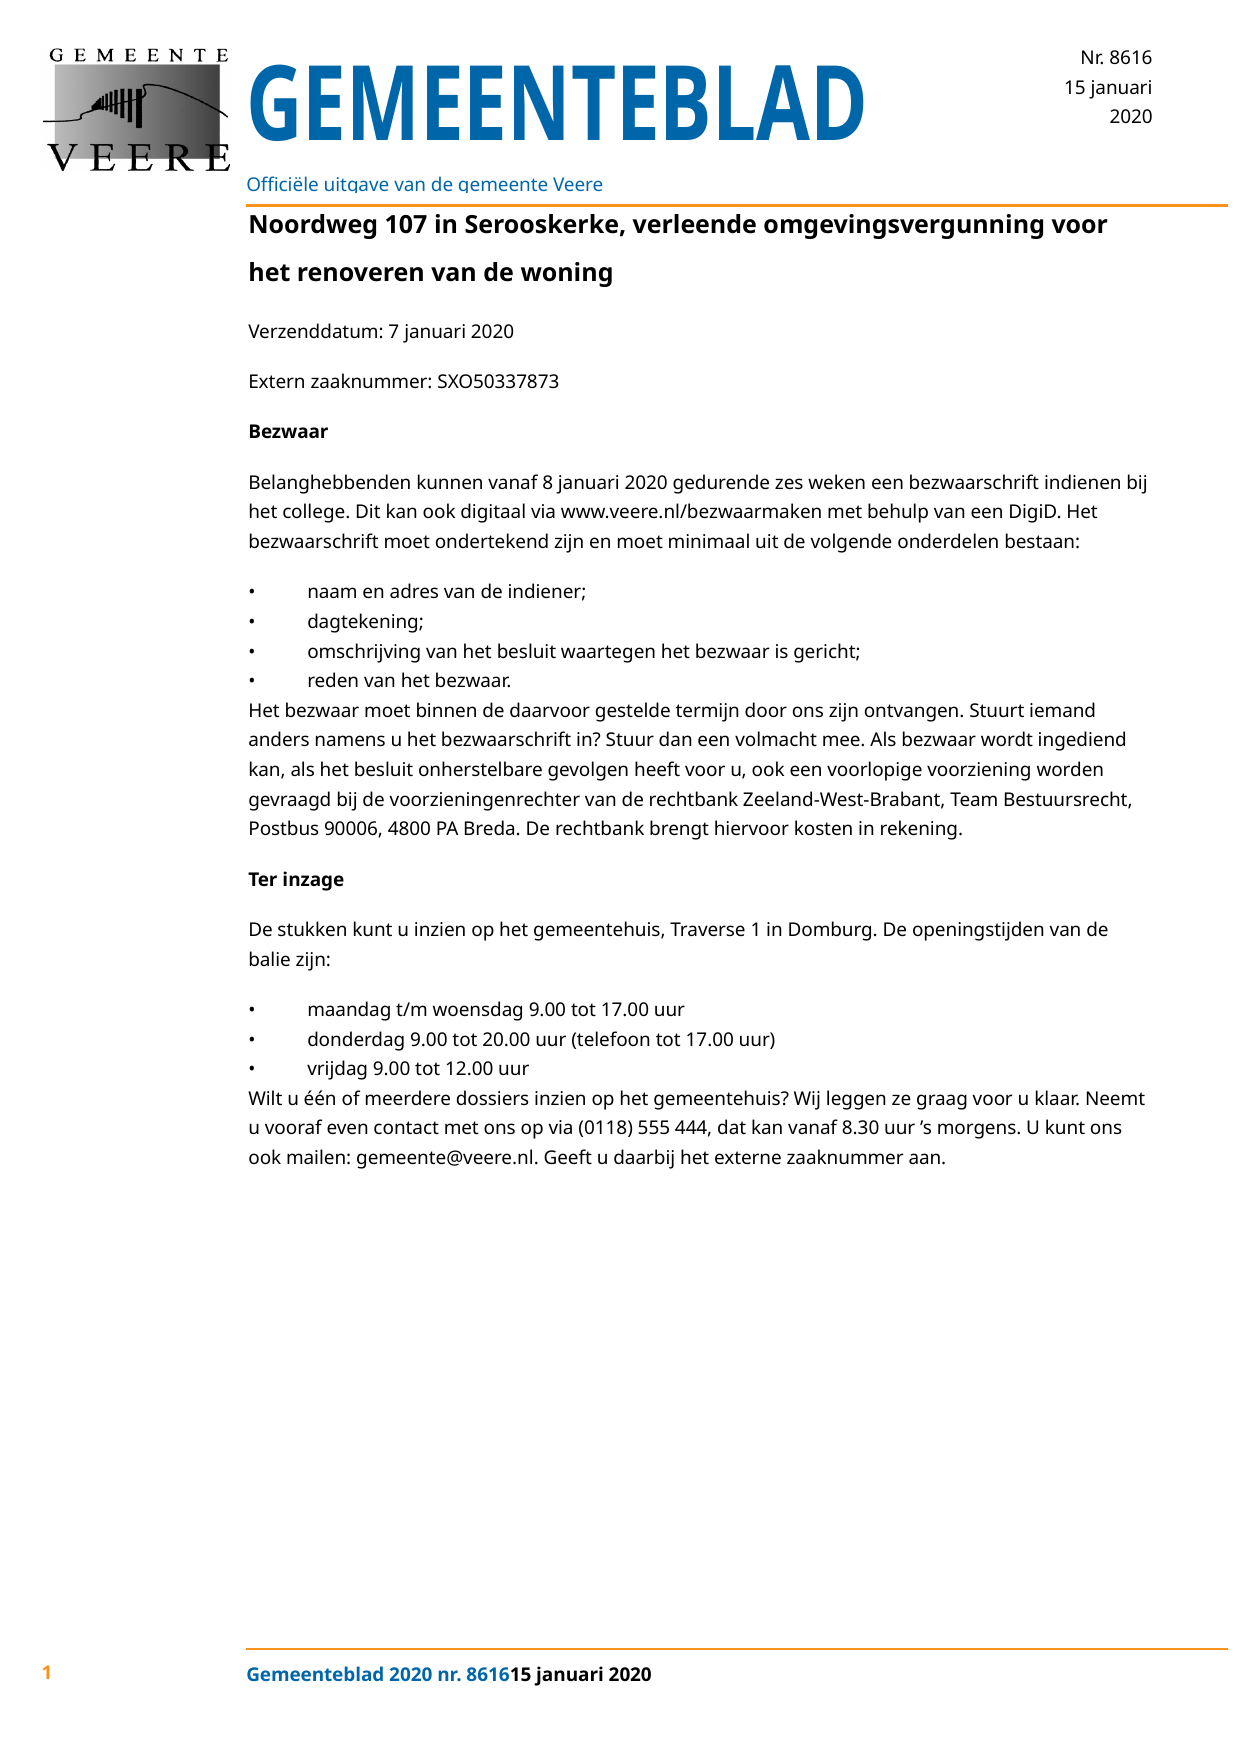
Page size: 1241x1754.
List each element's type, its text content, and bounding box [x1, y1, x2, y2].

text Verzenddatum: 7 januari 2020 [248, 318, 1152, 344]
text Bezwaar [248, 419, 1152, 444]
list reden van het bezwaar. [248, 667, 1152, 693]
text Noordweg 107 in Serooskerke, verleende omgevingsvergunning voor het renoveren van de woning [248, 207, 1152, 288]
text Extern zaaknummer: SXO50337873 [248, 368, 1152, 394]
text Ter inzage [248, 866, 1152, 892]
list dagtekening; [248, 608, 1152, 634]
picture [41, 47, 231, 172]
list naam en adres van de indiener; [248, 579, 1152, 604]
text Het bezwaar moet binnen de daarvoor gestelde termijn door ons zijn ontvangen. Stuurt iemand anders namens u het bezwaarschrift in? Stuur dan een volmacht mee. Als bezwaar wordt ingediend kan, als het besluit onherstelbare gevolgen heeft voor u, ook een voorlopige voorziening worden gevraagd bij de voorzieningenrechter van de rechtbank Zeeland-West-Brabant, Team Bestuursrecht, Postbus 90006, 4800 PA Breda. De rechtbank brengt hiervoor kosten in rekening. [248, 697, 1152, 841]
list vrijdag 9.00 tot 12.00 uur [248, 1055, 1152, 1081]
text Belanghebbenden kunnen vanaf 8 januari 2020 gedurende zes weken een bezwaarschrift indienen bij het college. Dit kan ook digitaal via www.veere.nl/bezwaarmaken met behulp van een DigiD. Het bezwaarschrift moet ondertekend zijn en moet minimaal uit de volgende onderdelen bestaan: [248, 469, 1152, 554]
list omschrijving van het besluit waartegen het bezwaar is gericht; [248, 638, 1152, 664]
list donderdag 9.00 tot 20.00 uur (telefoon tot 17.00 uur) [248, 1026, 1152, 1052]
text De stukken kunt u inzien op het gemeentehuis, Traverse 1 in Domburg. De openingstijden van de balie zijn: [248, 916, 1152, 972]
text Wilt u één of meerdere dossiers inzien op het gemeentehuis? Wij leggen ze graag voor u klaar. Neemt u vooraf even contact met ons op via (0118) 555 444, dat kan vanaf 8.30 uur ’s morgens. U kunt ons ook mailen: gemeente@veere.nl. Geeft u daarbij het externe zaaknummer aan. [248, 1085, 1152, 1170]
list maandag t/m woensdag 9.00 tot 17.00 uur [248, 996, 1152, 1022]
